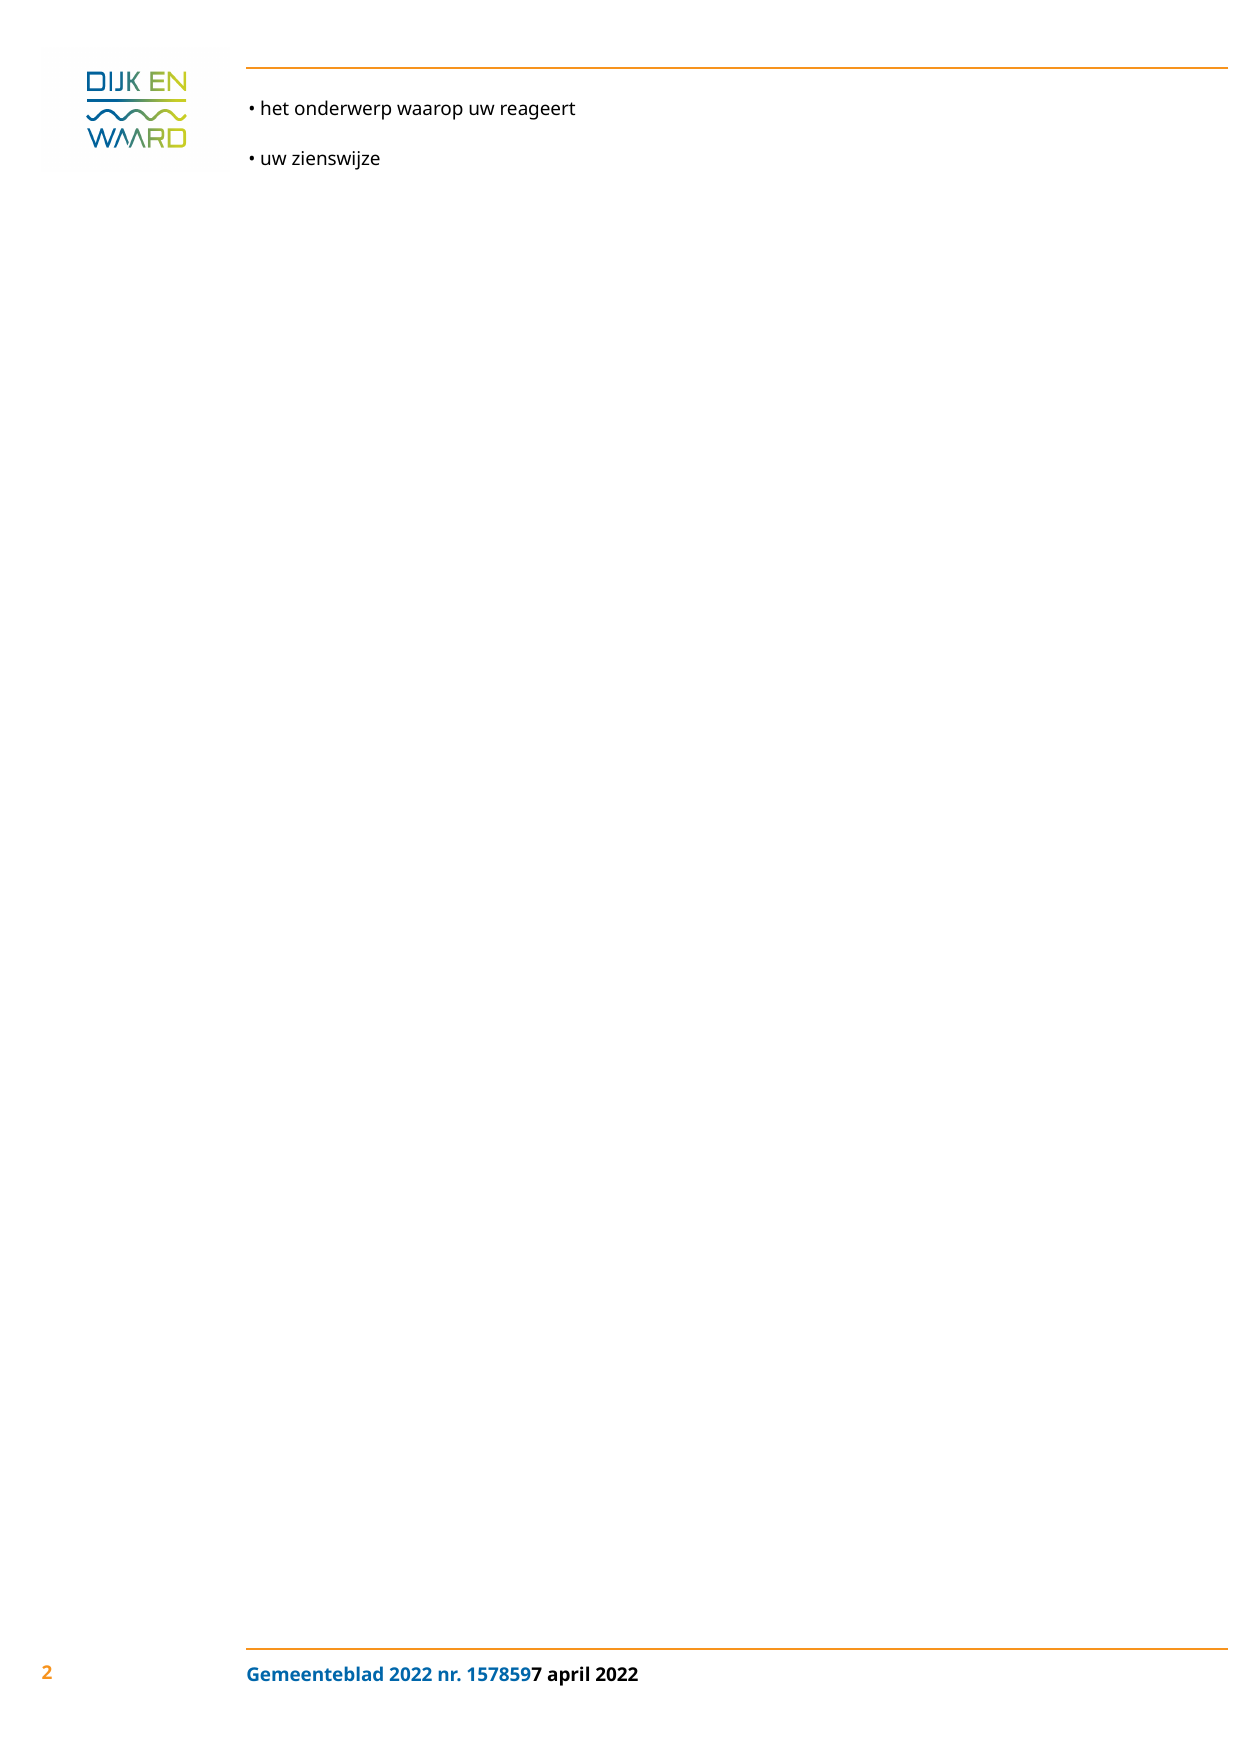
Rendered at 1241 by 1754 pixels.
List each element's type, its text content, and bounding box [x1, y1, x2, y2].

text • het onderwerp waarop uw reageert [248, 95, 1152, 121]
picture [41, 47, 231, 172]
text • uw zienswijze [248, 145, 1152, 171]
